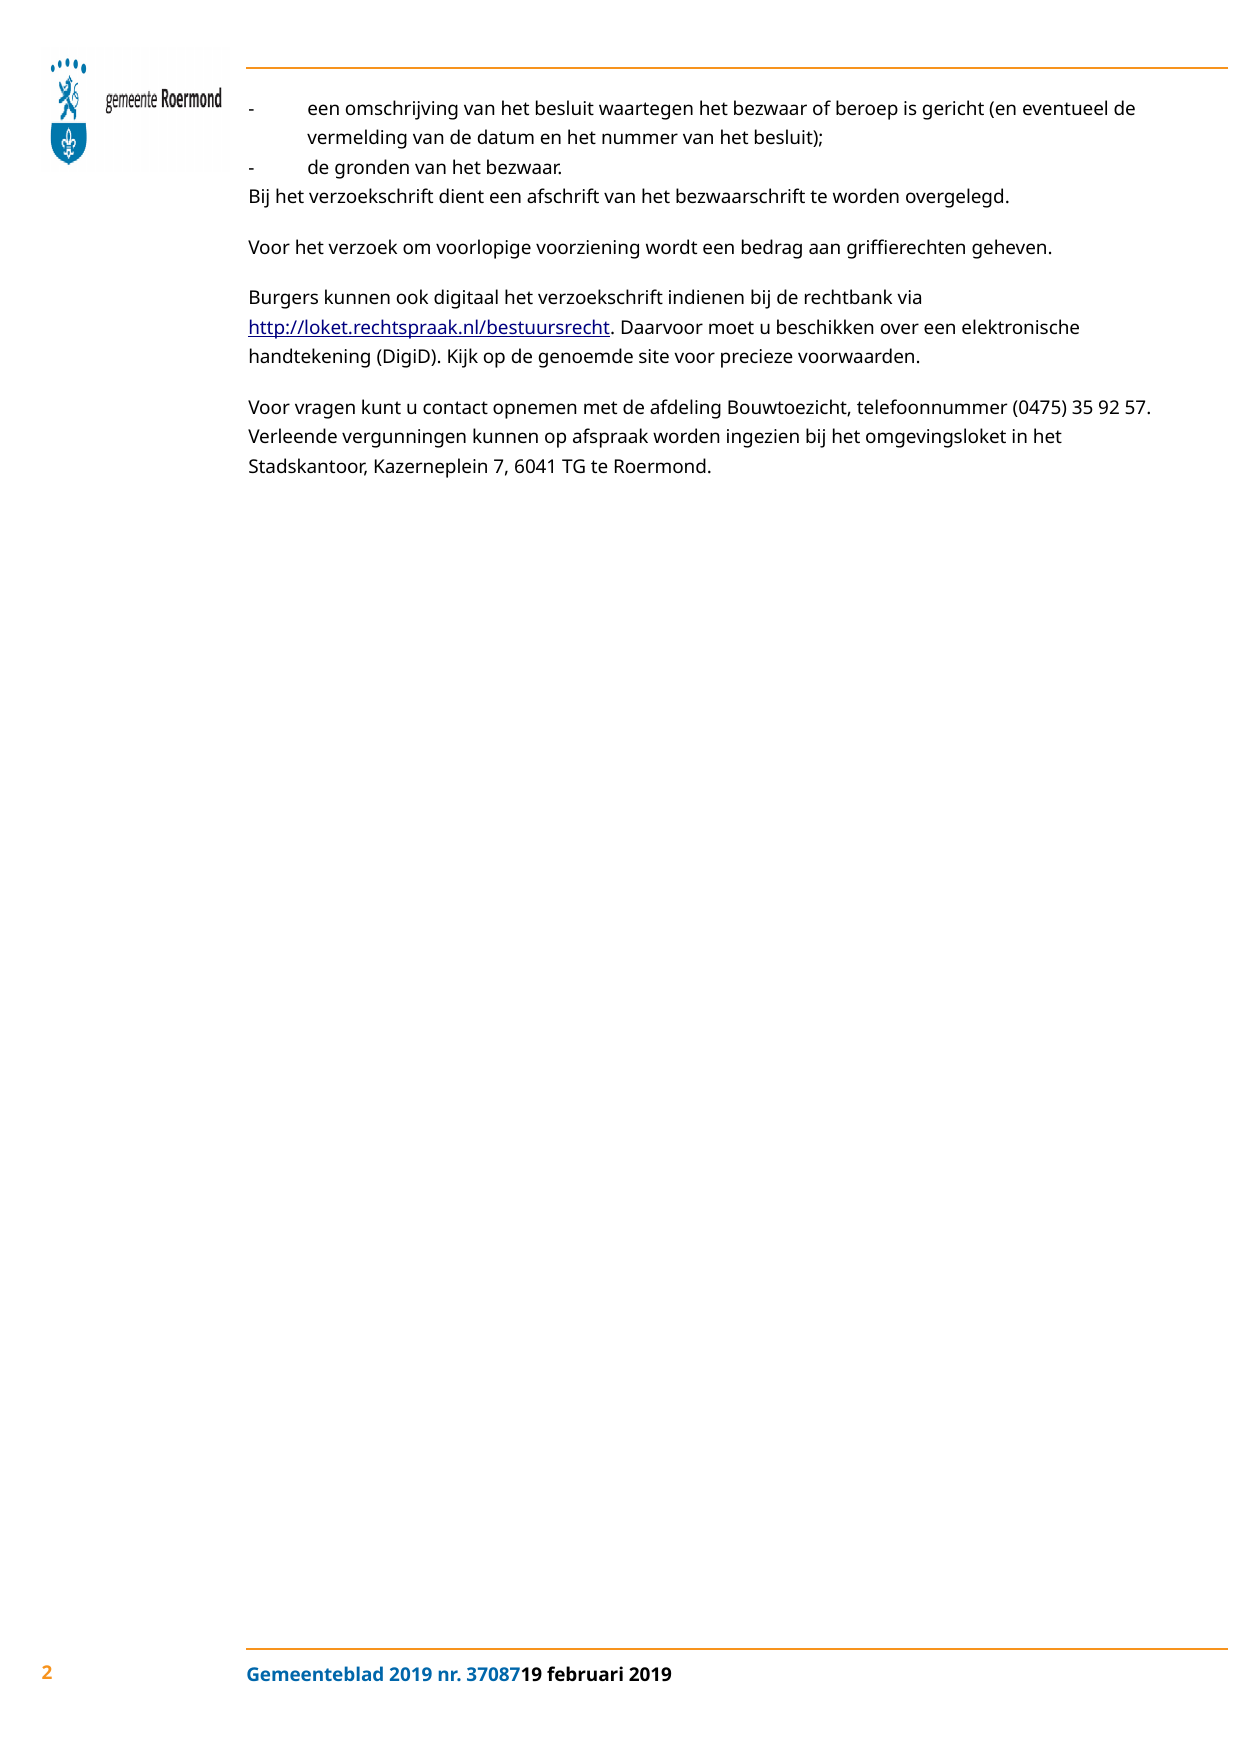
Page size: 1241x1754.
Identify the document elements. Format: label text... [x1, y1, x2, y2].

list een omschrijving van het besluit waartegen het bezwaar of beroep is gericht (en eventueel de vermelding van de datum en het nummer van het besluit); [248, 95, 1152, 150]
text Voor vragen kunt u contact opnemen met de afdeling Bouwtoezicht, telefoonnummer (0475) 35 92 57. Verleende vergunningen kunnen op afspraak worden ingezien bij het omgevingsloket in het Stadskantoor, Kazerneplein 7, 6041 TG te Roermond. [248, 394, 1152, 479]
picture [41, 47, 231, 172]
text Voor het verzoek om voorlopige voorziening wordt een bedrag aan griffierechten geheven. [248, 234, 1152, 260]
list de gronden van het bezwaar. [248, 154, 1152, 180]
text Burgers kunnen ook digitaal het verzoekschrift indienen bij de rechtbank via http://loket.rechtspraak.nl/bestuursrecht. Daarvoor moet u beschikken over een elektronische handtekening (DigiD). Kijk op de genoemde site voor precieze voorwaarden. [248, 284, 1152, 369]
text Bij het verzoekschrift dient een afschrift van het bezwaarschrift te worden overgelegd. [248, 183, 1152, 209]
